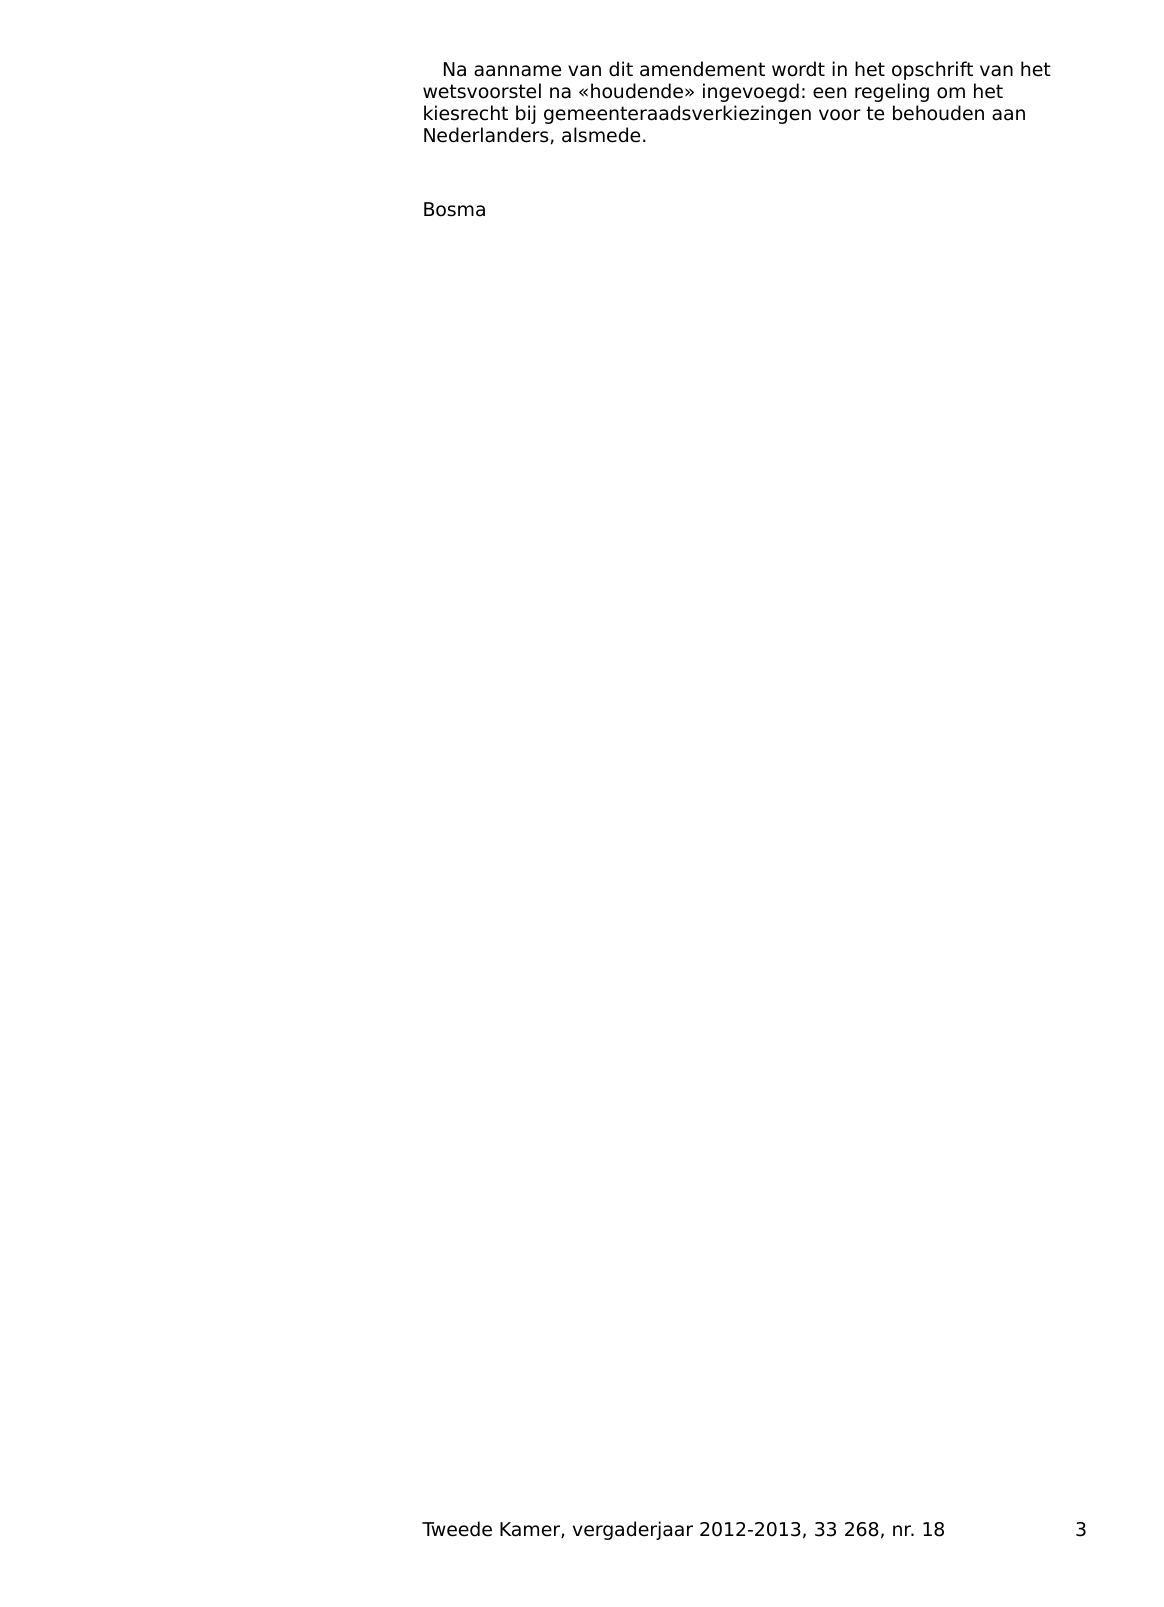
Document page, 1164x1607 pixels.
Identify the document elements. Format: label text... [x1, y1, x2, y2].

text Na aanname van dit amendement wordt in het opschrift van het wetsvoorstel na «houdende» ingevoegd: een regeling om het kiesrecht bij gemeenteraadsverkiezingen voor te behouden aan Nederlanders, alsmede. [422, 59, 1087, 147]
text Bosma [422, 177, 1087, 221]
